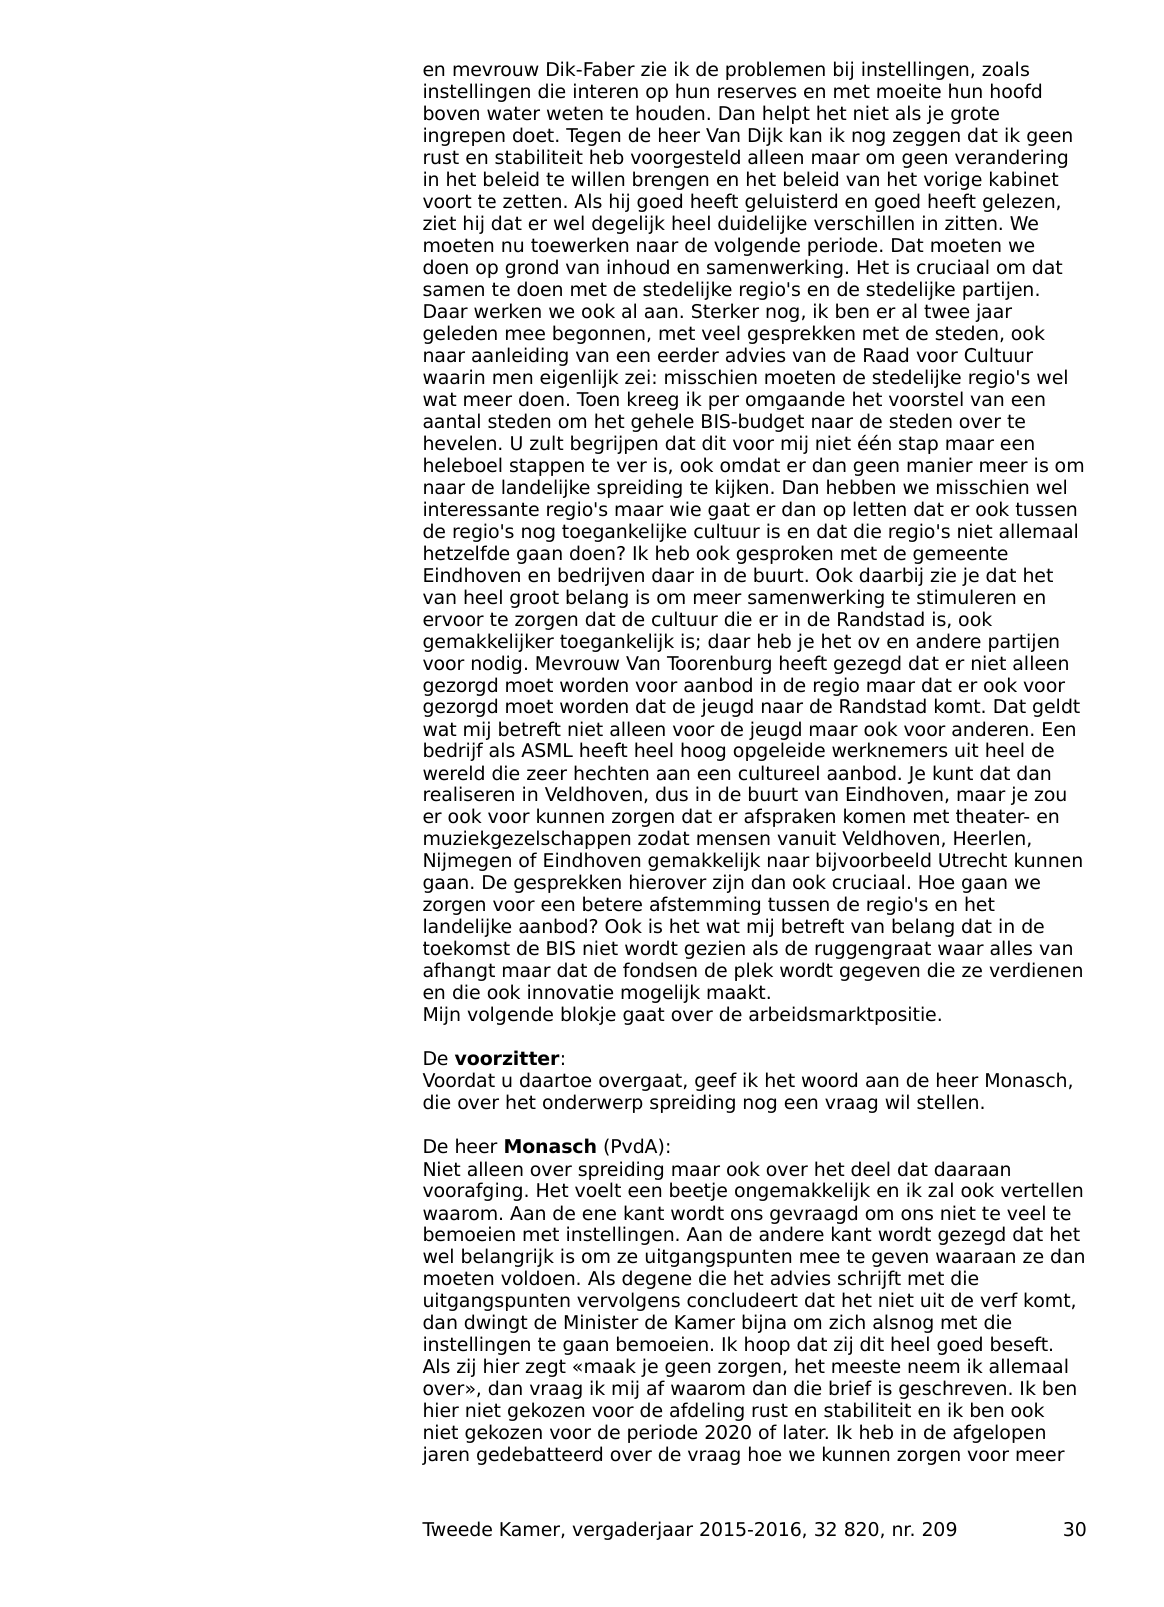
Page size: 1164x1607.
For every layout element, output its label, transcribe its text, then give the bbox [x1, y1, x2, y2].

text Voordat u daartoe overgaat, geef ik het woord aan de heer Monasch, die over het onderwerp spreiding nog een vraag wil stellen. [422, 1070, 1087, 1114]
text De voorzitter: [422, 1048, 1087, 1070]
text en mevrouw Dik-Faber zie ik de problemen bij instellingen, zoals instellingen die interen op hun reserves en met moeite hun hoofd boven water weten te houden. Dan helpt het niet als je grote ingrepen doet. Tegen de heer Van Dijk kan ik nog zeggen dat ik geen rust en stabiliteit heb voorgesteld alleen maar om geen verandering in het beleid te willen brengen en het beleid van het vorige kabinet voort te zetten. Als hij goed heeft geluisterd en goed heeft gelezen, ziet hij dat er wel degelijk heel duidelijke verschillen in zitten. We moeten nu toewerken naar de volgende periode. Dat moeten we doen op grond van inhoud en samenwerking. Het is cruciaal om dat samen te doen met de stedelijke regio's en de stedelijke partijen. Daar werken we ook al aan. Sterker nog, ik ben er al twee jaar geleden mee begonnen, met veel gesprekken met de steden, ook naar aanleiding van een eerder advies van de Raad voor Cultuur waarin men eigenlijk zei: misschien moeten de stedelijke regio's wel wat meer doen. Toen kreeg ik per omgaande het voorstel van een aantal steden om het gehele BIS-budget naar de steden over te hevelen. U zult begrijpen dat dit voor mij niet één stap maar een heleboel stappen te ver is, ook omdat er dan geen manier meer is om naar de landelijke spreiding te kijken. Dan hebben we misschien wel interessante regio's maar wie gaat er dan op letten dat er ook tussen de regio's nog toegankelijke cultuur is en dat die regio's niet allemaal hetzelfde gaan doen? Ik heb ook gesproken met de gemeente Eindhoven en bedrijven daar in de buurt. Ook daarbij zie je dat het van heel groot belang is om meer samenwerking te stimuleren en ervoor te zorgen dat de cultuur die er in de Randstad is, ook gemakkelijker toegankelijk is; daar heb je het ov en andere partijen voor nodig. Mevrouw Van Toorenburg heeft gezegd dat er niet alleen gezorgd moet worden voor aanbod in de regio maar dat er ook voor gezorgd moet worden dat de jeugd naar de Randstad komt. Dat geldt wat mij betreft niet alleen voor de jeugd maar ook voor anderen. Een bedrijf als ASML heeft heel hoog opgeleide werknemers uit heel de wereld die zeer hechten aan een cultureel aanbod. Je kunt dat dan realiseren in Veldhoven, dus in de buurt van Eindhoven, maar je zou er ook voor kunnen zorgen dat er afspraken komen met theater- en muziekgezelschappen zodat mensen vanuit Veldhoven, Heerlen, Nijmegen of Eindhoven gemakkelijk naar bijvoorbeeld Utrecht kunnen gaan. De gesprekken hierover zijn dan ook cruciaal. Hoe gaan we zorgen voor een betere afstemming tussen de regio's en het landelijke aanbod? Ook is het wat mij betreft van belang dat in de toekomst de BIS niet wordt gezien als de ruggengraat waar alles van afhangt maar dat de fondsen de plek wordt gegeven die ze verdienen en die ook innovatie mogelijk maakt. [422, 59, 1087, 1004]
text Niet alleen over spreiding maar ook over het deel dat daaraan voorafging. Het voelt een beetje ongemakkelijk en ik zal ook vertellen waarom. Aan de ene kant wordt ons gevraagd om ons niet te veel te bemoeien met instellingen. Aan de andere kant wordt gezegd dat het wel belangrijk is om ze uitgangspunten mee te geven waaraan ze dan moeten voldoen. Als degene die het advies schrijft met die uitgangspunten vervolgens concludeert dat het niet uit de verf komt, dan dwingt de Minister de Kamer bijna om zich alsnog met die instellingen te gaan bemoeien. Ik hoop dat zij dit heel goed beseft. Als zij hier zegt «maak je geen zorgen, het meeste neem ik allemaal over», dan vraag ik mij af waarom dan die brief is geschreven. Ik ben hier niet gekozen voor de afdeling rust en stabiliteit en ik ben ook niet gekozen voor de periode 2020 of later. Ik heb in de afgelopen jaren gedebatteerd over de vraag hoe we kunnen zorgen voor meer [422, 1158, 1087, 1466]
text De heer Monasch (PvdA): [422, 1136, 1087, 1158]
text Mijn volgende blokje gaat over de arbeidsmarktpositie. [422, 1004, 1087, 1026]
